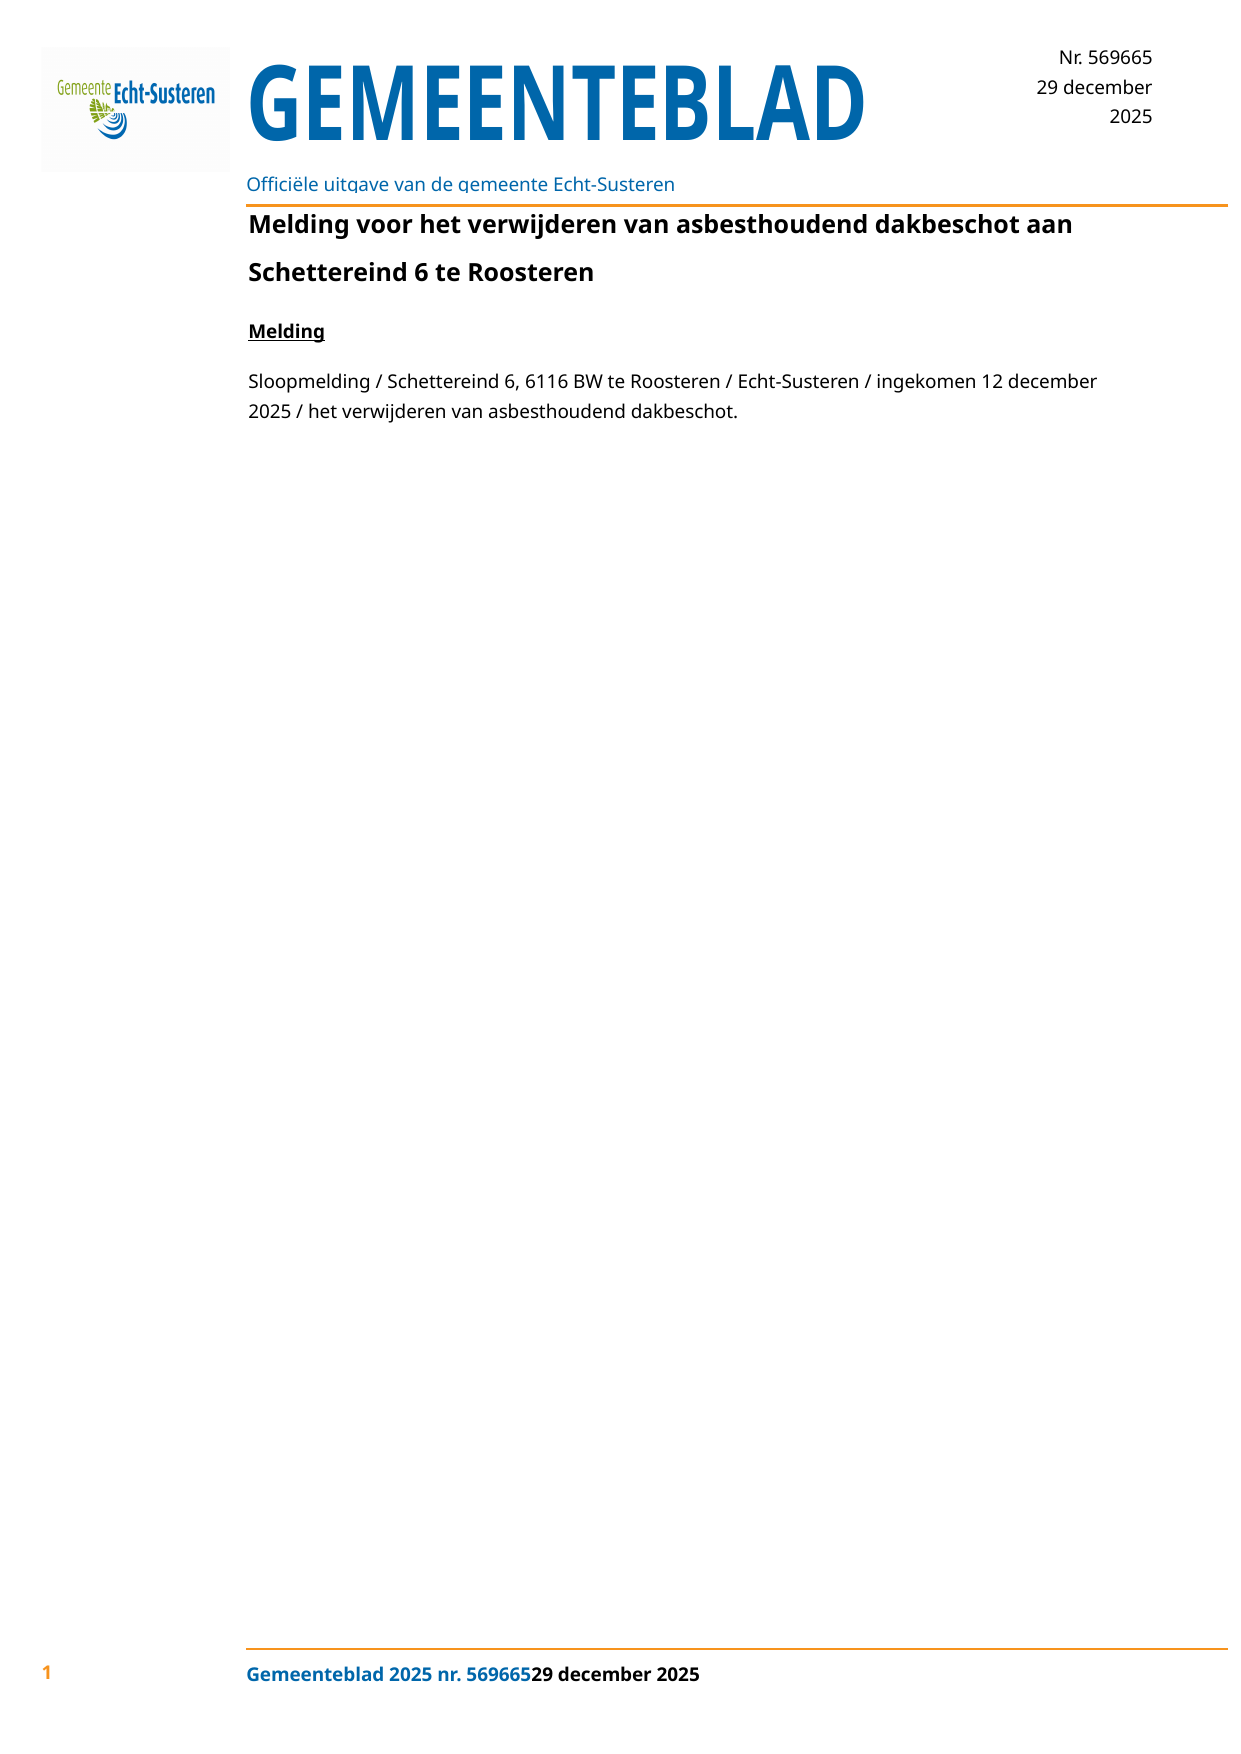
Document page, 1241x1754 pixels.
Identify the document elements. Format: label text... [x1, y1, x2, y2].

picture [41, 47, 231, 172]
text Sloopmelding / Schettereind 6, 6116 BW te Roosteren / Echt-Susteren / ingekomen 12 december 2025 / het verwijderen van asbesthoudend dakbeschot. [248, 368, 1152, 424]
text Melding [248, 318, 1152, 344]
text Melding voor het verwijderen van asbesthoudend dakbeschot aan Schettereind 6 te Roosteren [248, 207, 1152, 288]
